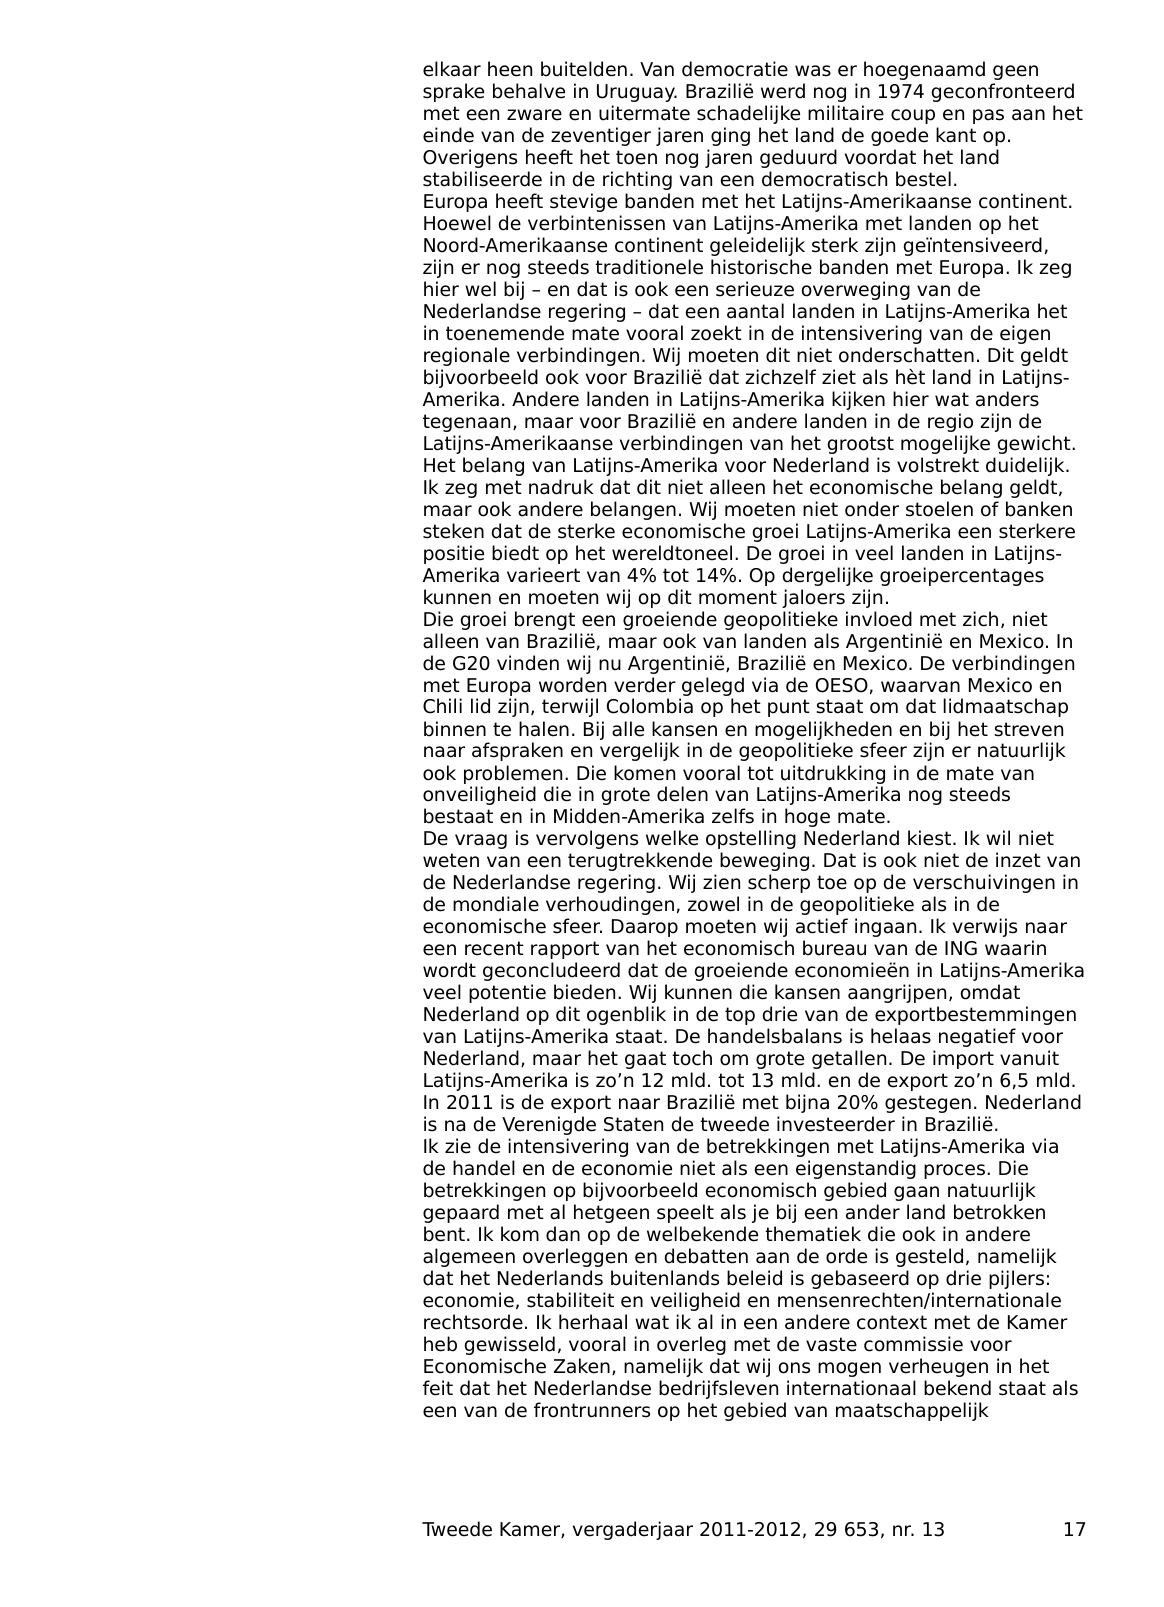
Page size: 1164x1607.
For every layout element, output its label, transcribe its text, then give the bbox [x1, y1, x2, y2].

text Het belang van Latijns-Amerika voor Nederland is volstrekt duidelijk. Ik zeg met nadruk dat dit niet alleen het economische belang geldt, maar ook andere belangen. Wij moeten niet onder stoelen of banken steken dat de sterke economische groei Latijns-Amerika een sterkere positie biedt op het wereldtoneel. De groei in veel landen in Latijns-Amerika varieert van 4% tot 14%. Op dergelijke groeipercentages kunnen en moeten wij op dit moment jaloers zijn. [422, 455, 1087, 608]
text De vraag is vervolgens welke opstelling Nederland kiest. Ik wil niet weten van een terugtrekkende beweging. Dat is ook niet de inzet van de Nederlandse regering. Wij zien scherp toe op de verschuivingen in de mondiale verhoudingen, zowel in de geopolitieke als in de economische sfeer. Daarop moeten wij actief ingaan. Ik verwijs naar een recent rapport van het economisch bureau van de ING waarin wordt geconcludeerd dat de groeiende economieën in Latijns-Amerika veel potentie bieden. Wij kunnen die kansen aangrijpen, omdat Nederland op dit ogenblik in de top drie van de exportbestemmingen van Latijns-Amerika staat. De handelsbalans is helaas negatief voor Nederland, maar het gaat toch om grote getallen. De import vanuit Latijns-Amerika is zo’n 12 mld. tot 13 mld. en de export zo’n 6,5 mld. In 2011 is de export naar Brazilië met bijna 20% gestegen. Nederland is na de Verenigde Staten de tweede investeerder in Brazilië. [422, 828, 1087, 1136]
text Ik zie de intensivering van de betrekkingen met Latijns-Amerika via de handel en de economie niet als een eigenstandig proces. Die betrekkingen op bijvoorbeeld economisch gebied gaan natuurlijk gepaard met al hetgeen speelt als je bij een ander land betrokken bent. Ik kom dan op de welbekende thematiek die ook in andere algemeen overleggen en debatten aan de orde is gesteld, namelijk dat het Nederlands buitenlands beleid is gebaseerd op drie pijlers: economie, stabiliteit en veiligheid en mensenrechten/internationale rechtsorde. Ik herhaal wat ik al in een andere context met de Kamer heb gewisseld, vooral in overleg met de vaste commissie voor Economische Zaken, namelijk dat wij ons mogen verheugen in het feit dat het Nederlandse bedrijfsleven internationaal bekend staat als een van de frontrunners op het gebied van maatschappelijk [422, 1136, 1087, 1422]
text elkaar heen buitelden. Van democratie was er hoegenaamd geen sprake behalve in Uruguay. Brazilië werd nog in 1974 geconfronteerd met een zware en uitermate schadelijke militaire coup en pas aan het einde van de zeventiger jaren ging het land de goede kant op. Overigens heeft het toen nog jaren geduurd voordat het land stabiliseerde in de richting van een democratisch bestel. [422, 59, 1087, 191]
text Die groei brengt een groeiende geopolitieke invloed met zich, niet alleen van Brazilië, maar ook van landen als Argentinië en Mexico. In de G20 vinden wij nu Argentinië, Brazilië en Mexico. De verbindingen met Europa worden verder gelegd via de OESO, waarvan Mexico en Chili lid zijn, terwijl Colombia op het punt staat om dat lidmaatschap binnen te halen. Bij alle kansen en mogelijkheden en bij het streven naar afspraken en vergelijk in de geopolitieke sfeer zijn er natuurlijk ook problemen. Die komen vooral tot uitdrukking in de mate van onveiligheid die in grote delen van Latijns-Amerika nog steeds bestaat en in Midden-Amerika zelfs in hoge mate. [422, 608, 1087, 828]
text Europa heeft stevige banden met het Latijns-Amerikaanse continent. Hoewel de verbintenissen van Latijns-Amerika met landen op het Noord-Amerikaanse continent geleidelijk sterk zijn geïntensiveerd, zijn er nog steeds traditionele historische banden met Europa. Ik zeg hier wel bij – en dat is ook een serieuze overweging van de Nederlandse regering – dat een aantal landen in Latijns-Amerika het in toenemende mate vooral zoekt in de intensivering van de eigen regionale verbindingen. Wij moeten dit niet onderschatten. Dit geldt bijvoorbeeld ook voor Brazilië dat zichzelf ziet als hèt land in Latijns-Amerika. Andere landen in Latijns-Amerika kijken hier wat anders tegenaan, maar voor Brazilië en andere landen in de regio zijn de Latijns-Amerikaanse verbindingen van het grootst mogelijke gewicht. [422, 191, 1087, 455]
